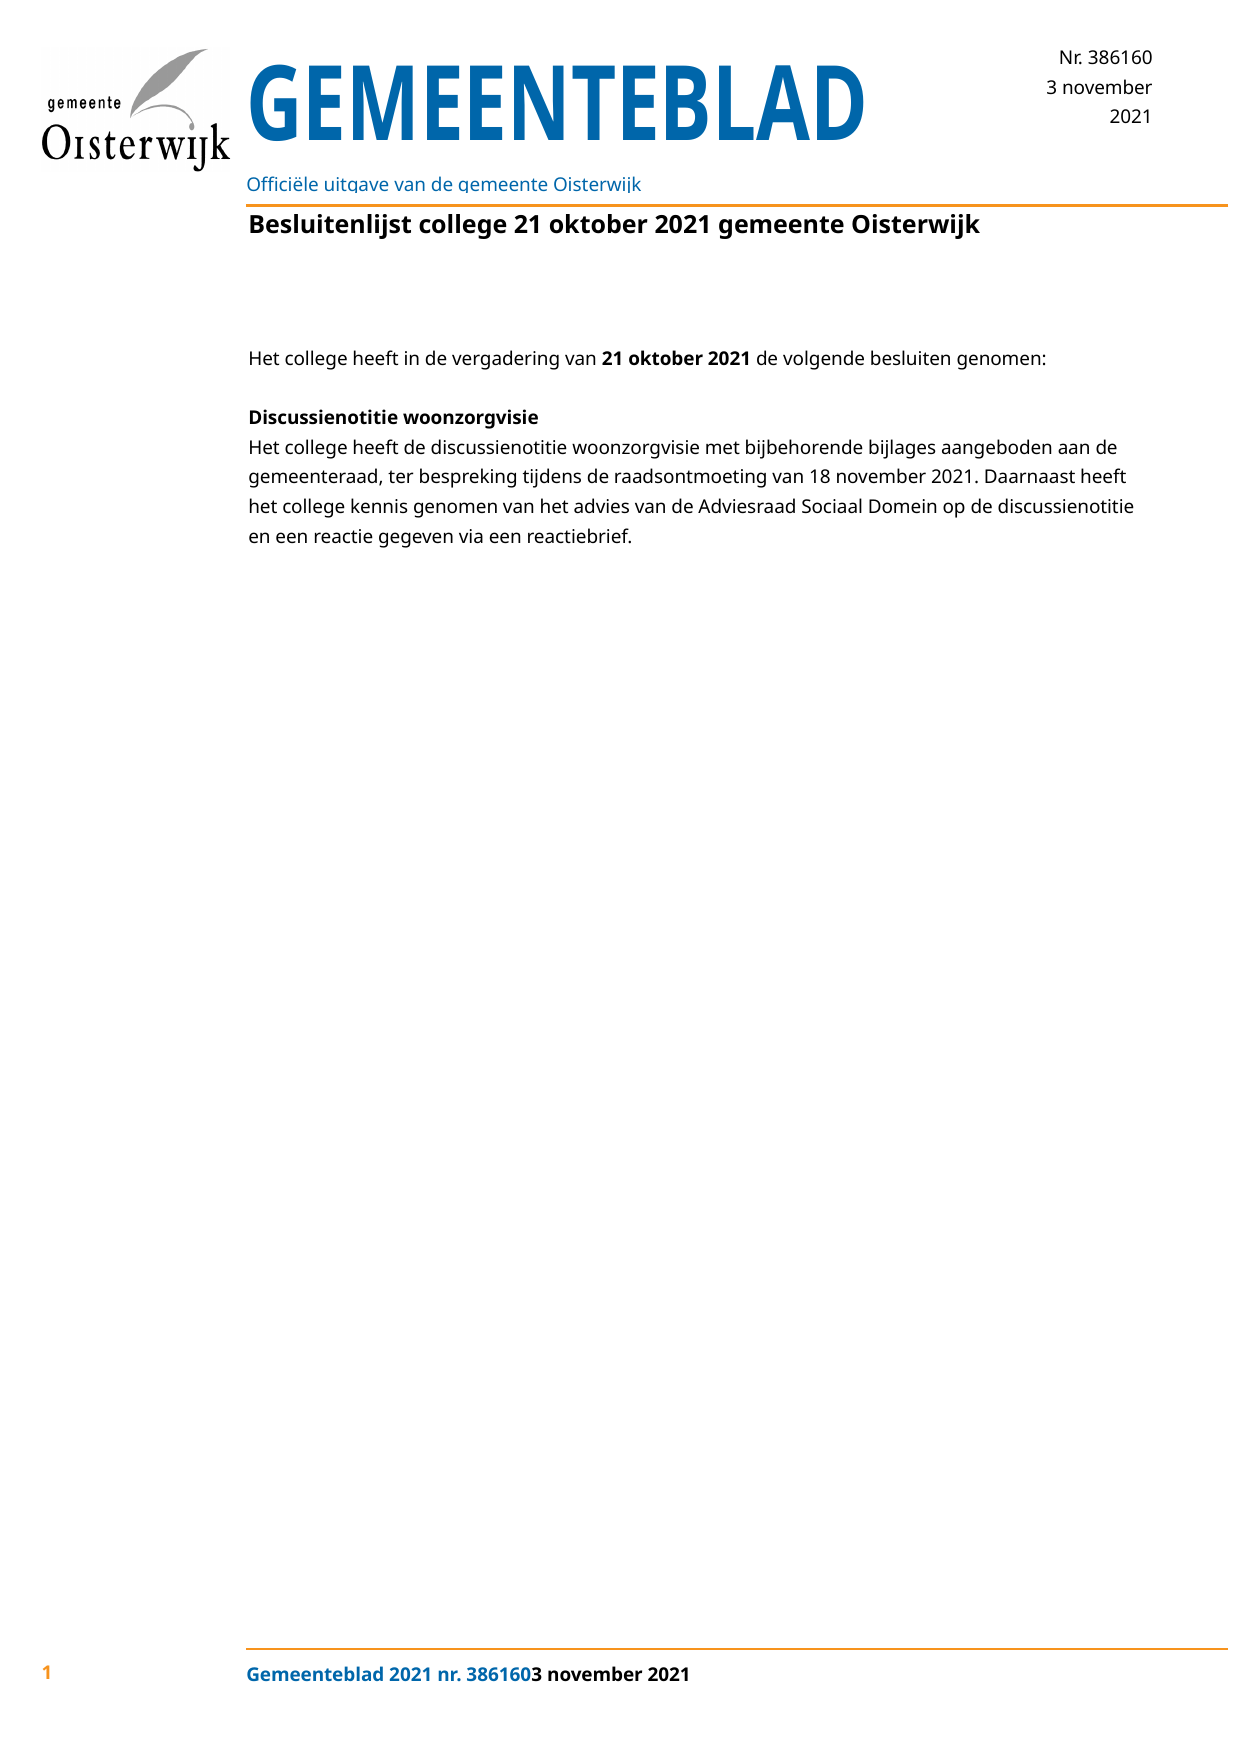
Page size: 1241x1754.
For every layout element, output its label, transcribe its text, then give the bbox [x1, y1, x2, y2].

text Het college heeft in de vergadering van 21 oktober 2021 de volgende besluiten genomen: [248, 345, 1152, 371]
text Discussienotitie woonzorgvisie [248, 404, 1152, 430]
picture [41, 47, 231, 172]
text Het college heeft de discussienotitie woonzorgvisie met bijbehorende bijlages aangeboden aan de gemeenteraad, ter bespreking tijdens de raadsontmoeting van 18 november 2021. Daarnaast heeft het college kennis genomen van het advies van de Adviesraad Sociaal Domein op de discussienotitie en een reactie gegeven via een reactiebrief. [248, 434, 1152, 548]
text Besluitenlijst college 21 oktober 2021 gemeente Oisterwijk [248, 207, 1152, 241]
